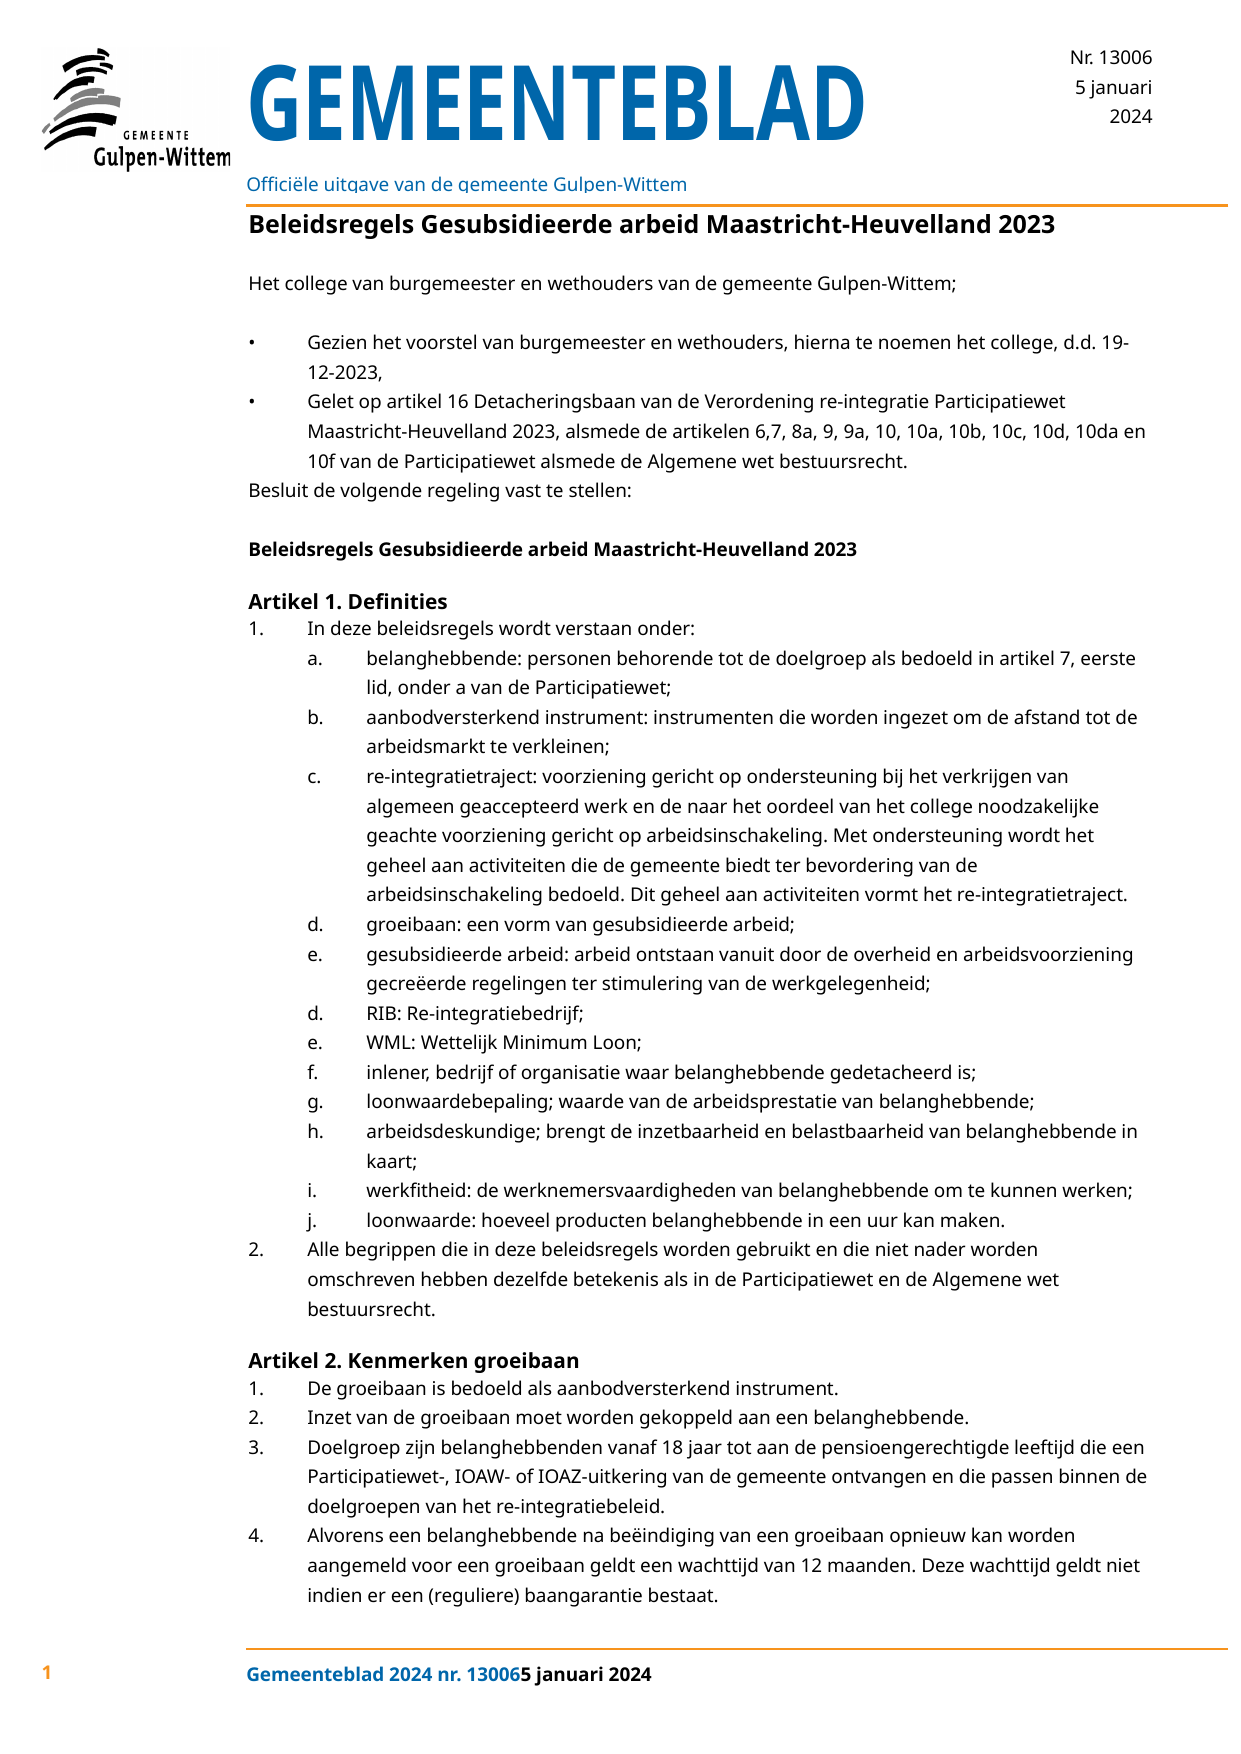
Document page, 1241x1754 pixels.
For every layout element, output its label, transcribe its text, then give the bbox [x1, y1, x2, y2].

text Beleidsregels Gesubsidieerde arbeid Maastricht-Heuvelland 2023 [248, 207, 1152, 241]
list loonwaarde: hoeveel producten belanghebbende in een uur kan maken. [307, 1207, 1152, 1233]
list Inzet van de groeibaan moet worden gekoppeld aan een belanghebbende. [248, 1404, 1152, 1430]
list inlener, bedrijf of organisatie waar belanghebbende gedetacheerd is; [307, 1059, 1152, 1085]
list De groeibaan is bedoeld als aanbodversterkend instrument. [248, 1375, 1152, 1400]
text Het college van burgemeester en wethouders van de gemeente Gulpen-Wittem; [248, 270, 1152, 296]
text Artikel 2. Kenmerken groeibaan [248, 1346, 1152, 1375]
list belanghebbende: personen behorende tot de doelgroep als bedoeld in artikel 7, eerste lid, onder a van de Participatiewet; [307, 645, 1152, 700]
list groeibaan: een vorm van gesubsidieerde arbeid; [307, 911, 1152, 937]
text Besluit de volgende regeling vast te stellen: [248, 477, 1152, 503]
list Gezien het voorstel van burgemeester en wethouders, hierna te noemen het college, d.d. 19-12-2023, [248, 329, 1152, 385]
list re-integratietraject: voorziening gericht op ondersteuning bij het verkrijgen van algemeen geaccepteerd werk en de naar het oordeel van het college noodzakelijke geachte voorziening gericht op arbeidsinschakeling. Met ondersteuning wordt het geheel aan activiteiten die de gemeente biedt ter bevordering van de arbeidsinschakeling bedoeld. Dit geheel aan activiteiten vormt het re-integratietraject. [307, 763, 1152, 907]
list Alle begrippen die in deze beleidsregels worden gebruikt en die niet nader worden omschreven hebben dezelfde betekenis als in de Participatiewet en de Algemene wet bestuursrecht. [248, 1237, 1152, 1322]
text Beleidsregels Gesubsidieerde arbeid Maastricht-Heuvelland 2023 [248, 537, 1152, 562]
list In deze beleidsregels wordt verstaan onder: [248, 615, 1152, 641]
list arbeidsdeskundige; brengt de inzetbaarheid en belastbaarheid van belanghebbende in kaart; [307, 1118, 1152, 1174]
list Doelgroep zijn belanghebbenden vanaf 18 jaar tot aan de pensioengerechtigde leeftijd die een Participatiewet-, IOAW- of IOAZ-uitkering van de gemeente ontvangen en die passen binnen de doelgroepen van het re-integratiebeleid. [248, 1434, 1152, 1519]
list loonwaardebepaling; waarde van de arbeidsprestatie van belanghebbende; [307, 1089, 1152, 1114]
list gesubsidieerde arbeid: arbeid ontstaan vanuit door de overheid en arbeidsvoorziening gecreëerde regelingen ter stimulering van de werkgelegenheid; [307, 941, 1152, 996]
list WML: Wettelijk Minimum Loon; [307, 1029, 1152, 1055]
list RIB: Re-integratiebedrijf; [307, 1000, 1152, 1026]
list werkfitheid: de werknemersvaardigheden van belanghebbende om te kunnen werken; [307, 1177, 1152, 1203]
text Artikel 1. Definities [248, 587, 1152, 615]
list Alvorens een belanghebbende na beëindiging van een groeibaan opnieuw kan worden aangemeld voor een groeibaan geldt een wachttijd van 12 maanden. Deze wachttijd geldt niet indien er een (reguliere) baangarantie bestaat. [248, 1523, 1152, 1607]
list Gelet op artikel 16 Detacheringsbaan van de Verordening re-integratie Participatiewet Maastricht-Heuvelland 2023, alsmede de artikelen 6,7, 8a, 9, 9a, 10, 10a, 10b, 10c, 10d, 10da en 10f van de Participatiewet alsmede de Algemene wet bestuursrecht. [248, 389, 1152, 473]
picture [41, 47, 231, 172]
list aanbodversterkend instrument: instrumenten die worden ingezet om de afstand tot de arbeidsmarkt te verkleinen; [307, 704, 1152, 759]
